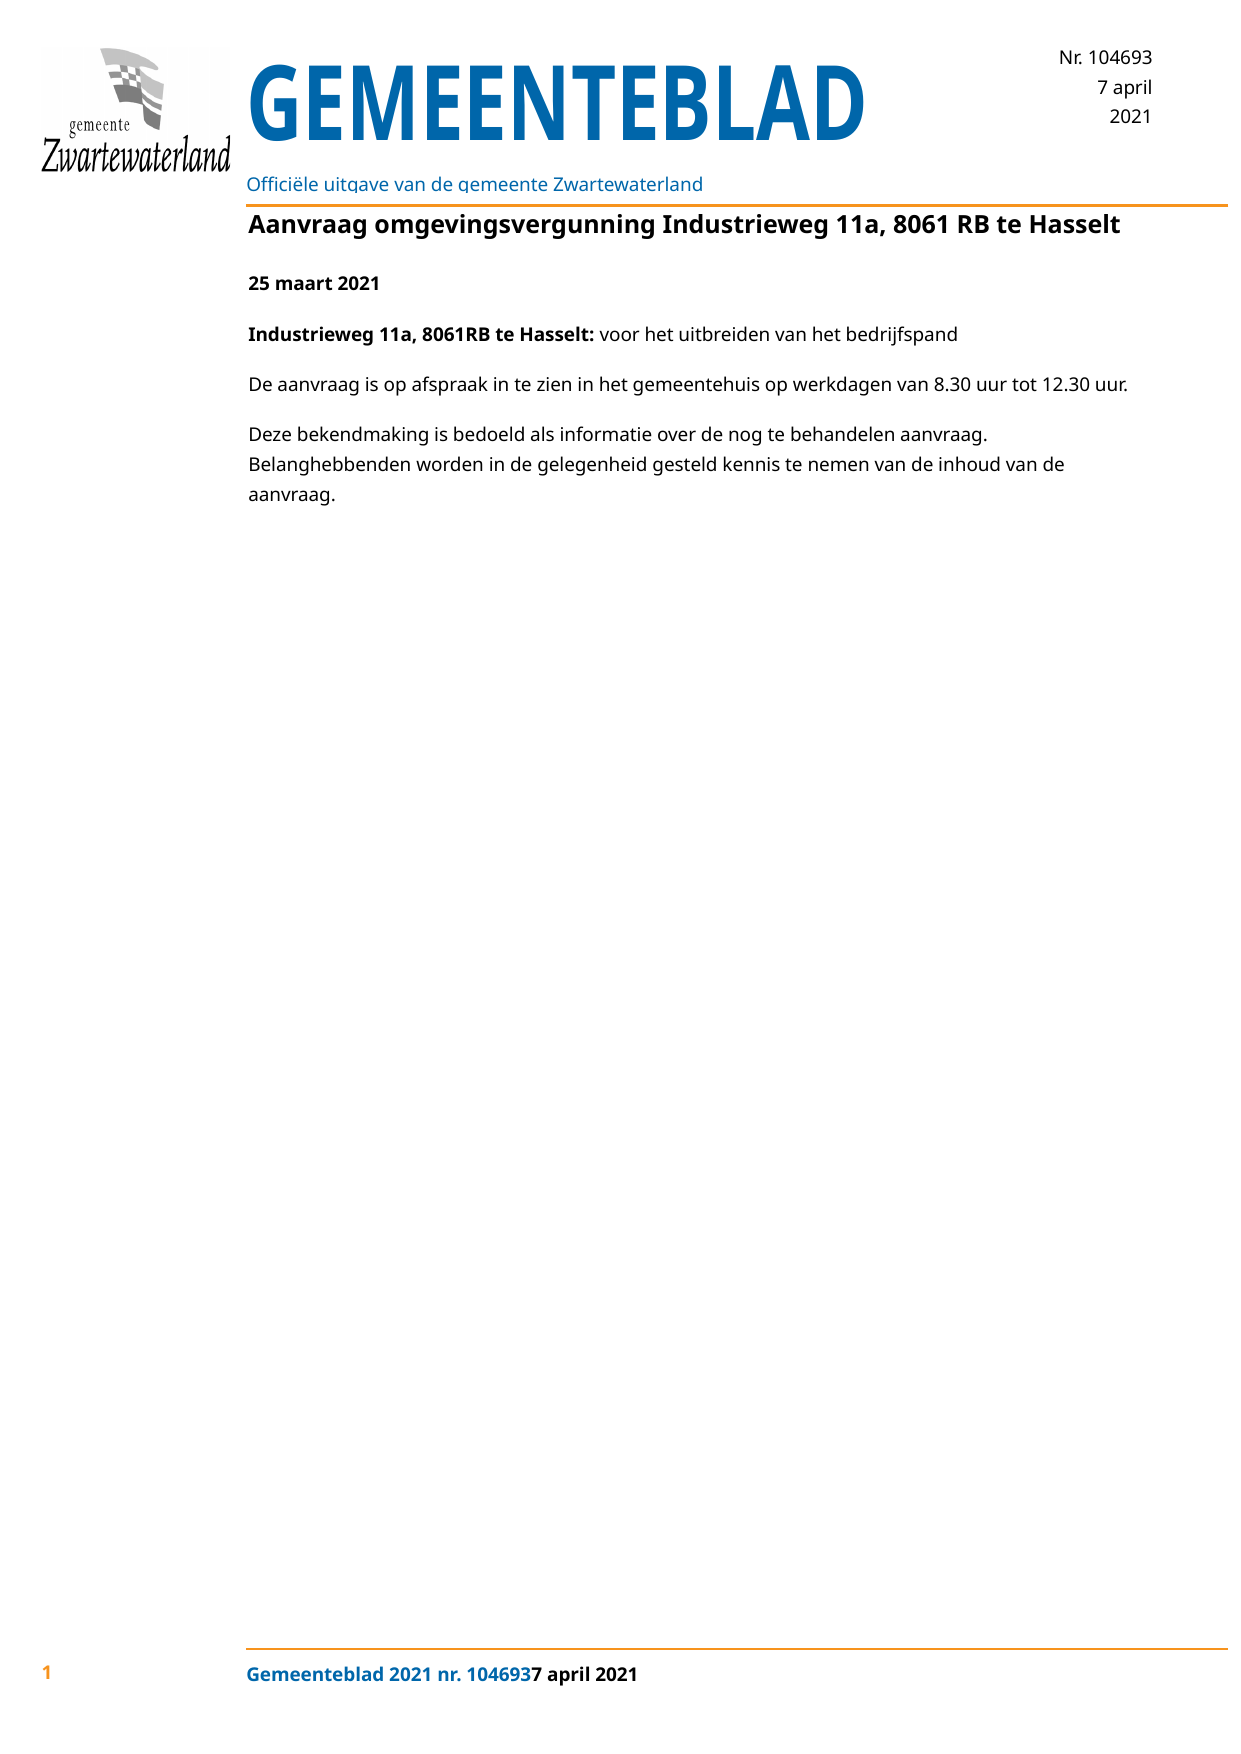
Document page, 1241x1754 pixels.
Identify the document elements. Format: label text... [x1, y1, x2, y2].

picture [41, 47, 231, 172]
text Aanvraag omgevingsvergunning Industrieweg 11a, 8061 RB te Hasselt [248, 207, 1152, 241]
text Deze bekendmaking is bedoeld als informatie over de nog te behandelen aanvraag. Belanghebbenden worden in de gelegenheid gesteld kennis te nemen van de inhoud van de aanvraag. [248, 422, 1152, 506]
text 25 maart 2021 [248, 270, 1152, 296]
text Industrieweg 11a, 8061RB te Hasselt: voor het uitbreiden van het bedrijfspand [248, 321, 1152, 346]
text De aanvraag is op afspraak in te zien in het gemeentehuis op werkdagen van 8.30 uur tot 12.30 uur. [248, 371, 1152, 397]
